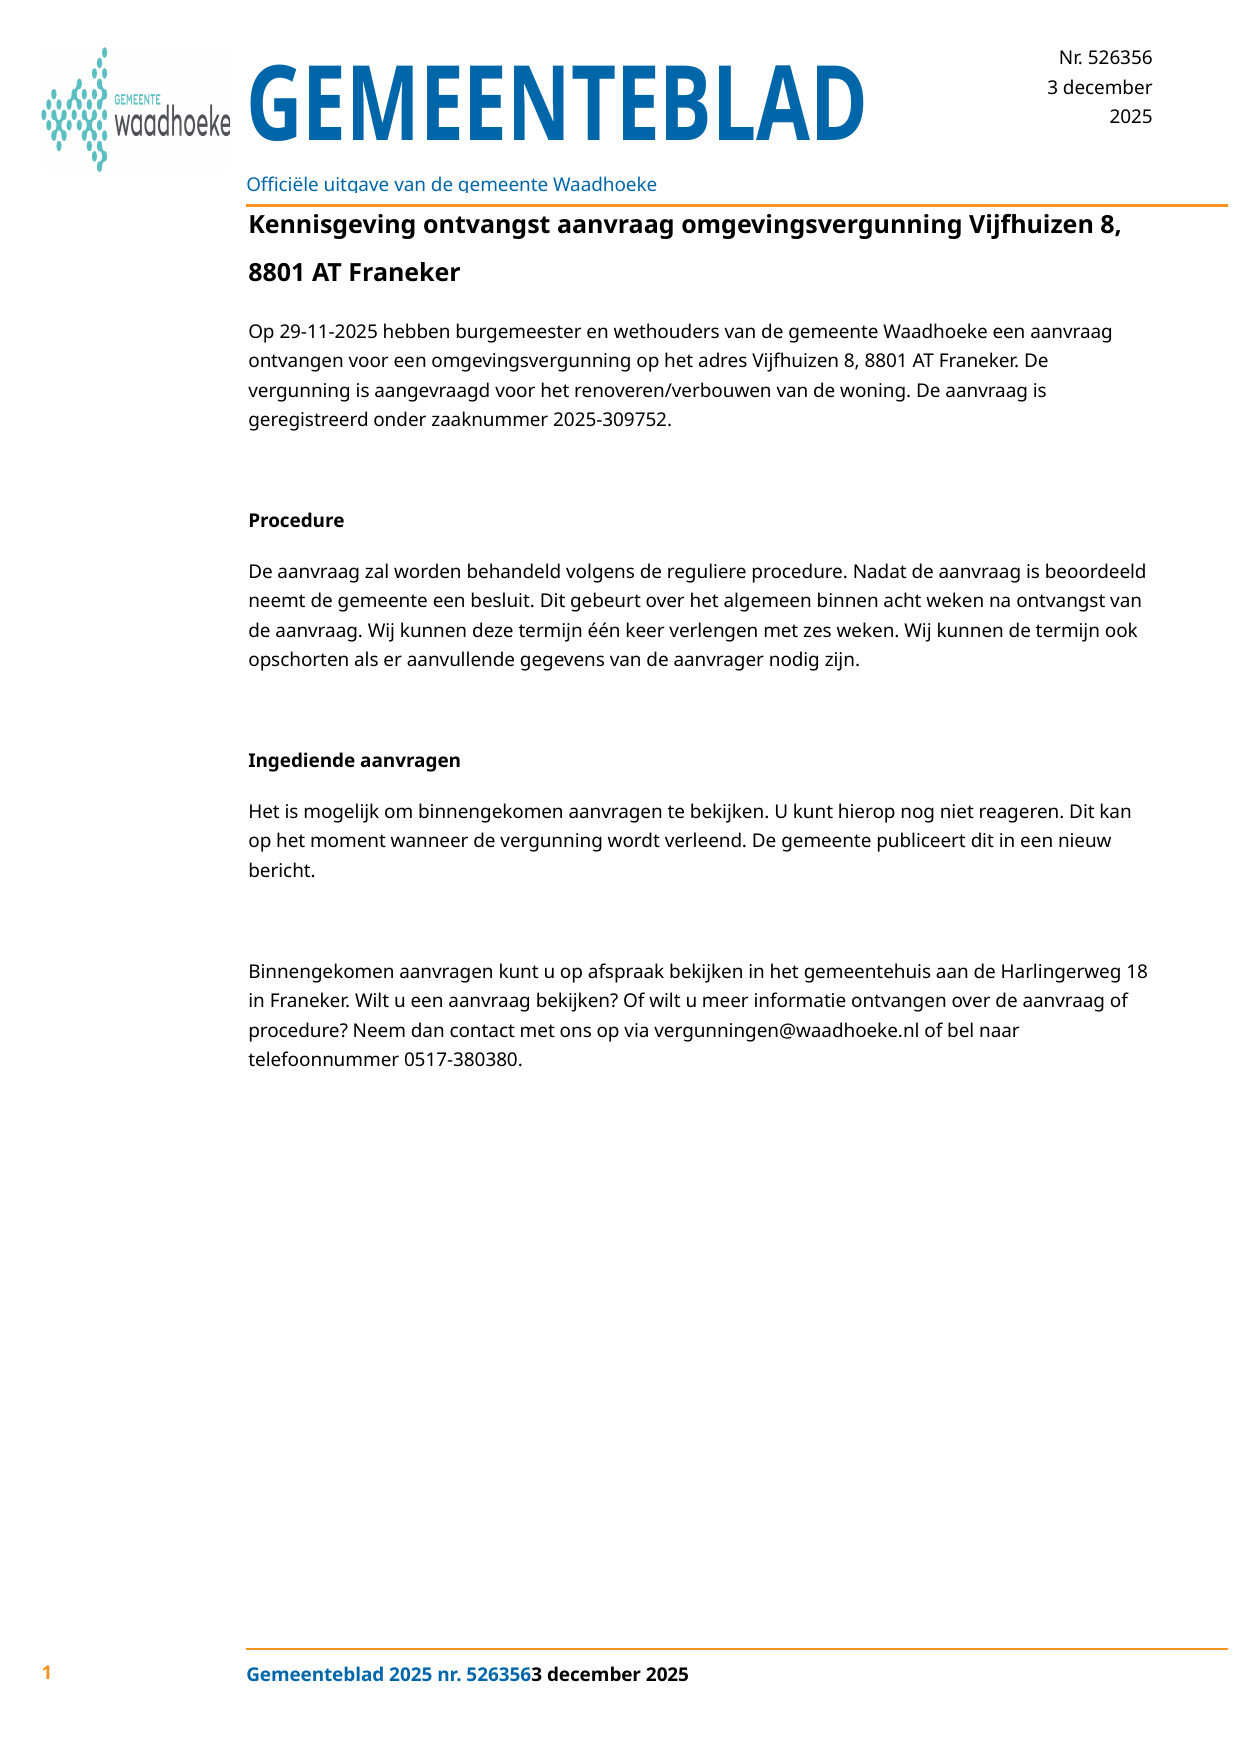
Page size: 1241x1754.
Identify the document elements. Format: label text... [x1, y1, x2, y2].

text Procedure [248, 507, 1152, 533]
text Op 29-11-2025 hebben burgemeester en wethouders van de gemeente Waadhoeke een aanvraag ontvangen voor een omgevingsvergunning op het adres Vijfhuizen 8, 8801 AT Franeker. De vergunning is aangevraagd voor het renoveren/verbouwen van de woning. De aanvraag is geregistreerd onder zaaknummer 2025-309752. [248, 318, 1152, 432]
text Binnengekomen aanvragen kunt u op afspraak bekijken in het gemeentehuis aan de Harlingerweg 18 in Franeker. Wilt u een aanvraag bekijken? Of wilt u meer informatie ontvangen over de aanvraag of procedure? Neem dan contact met ons op via vergunningen@waadhoeke.nl of bel naar telefoonnummer 0517-380380. [248, 958, 1152, 1072]
picture [41, 47, 231, 172]
text De aanvraag zal worden behandeld volgens de reguliere procedure. Nadat de aanvraag is beoordeeld neemt de gemeente een besluit. Dit gebeurt over het algemeen binnen acht weken na ontvangst van de aanvraag. Wij kunnen deze termijn één keer verlengen met zes weken. Wij kunnen de termijn ook opschorten als er aanvullende gegevens van de aanvrager nodig zijn. [248, 558, 1152, 672]
text Ingediende aanvragen [248, 747, 1152, 773]
text Het is mogelijk om binnengekomen aanvragen te bekijken. U kunt hierop nog niet reageren. Dit kan op het moment wanneer de vergunning wordt verleend. De gemeente publiceert dit in een nieuw bericht. [248, 798, 1152, 883]
text Kennisgeving ontvangst aanvraag omgevingsvergunning Vijfhuizen 8, 8801 AT Franeker [248, 207, 1152, 288]
